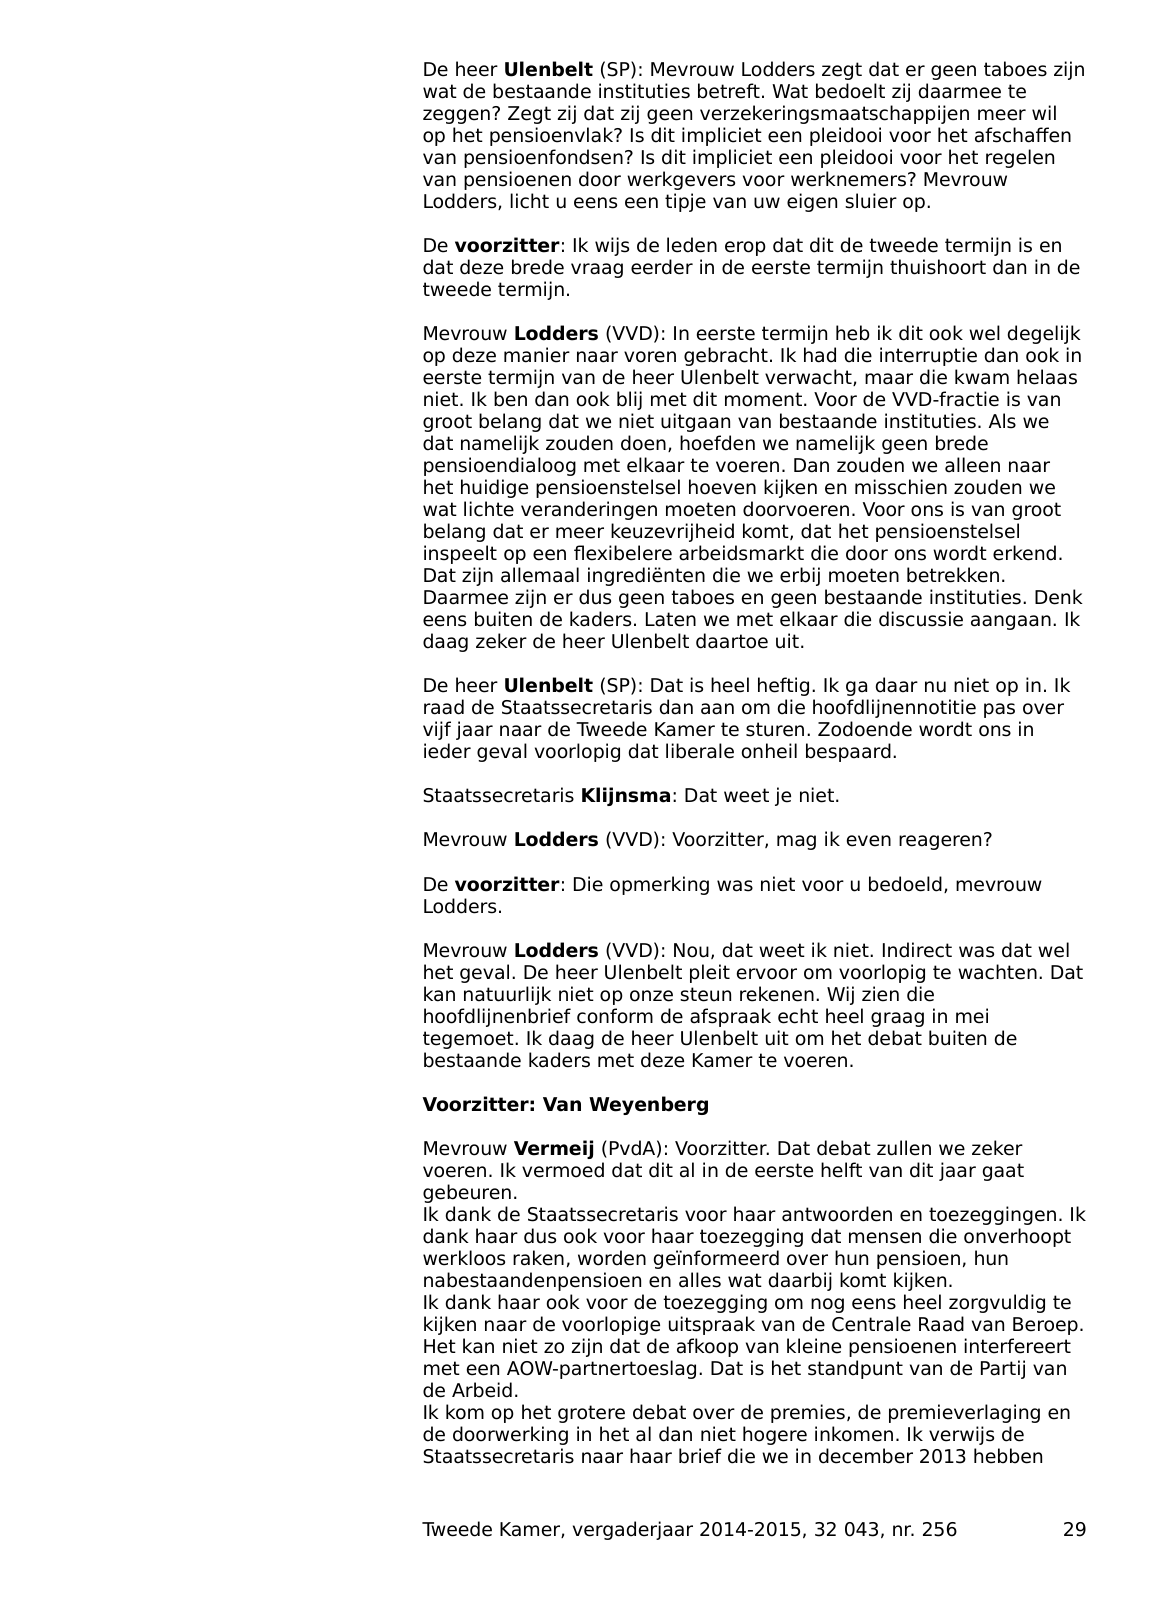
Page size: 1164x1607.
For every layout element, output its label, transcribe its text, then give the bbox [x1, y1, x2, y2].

text Staatssecretaris Klijnsma: Dat weet je niet. [422, 785, 1087, 807]
text Mevrouw Lodders (VVD): Voorzitter, mag ik even reageren? [422, 829, 1087, 851]
text Ik dank haar ook voor de toezegging om nog eens heel zorgvuldig te kijken naar de voorlopige uitspraak van de Centrale Raad van Beroep. Het kan niet zo zijn dat de afkoop van kleine pensioenen interfereert met een AOW-partnertoeslag. Dat is het standpunt van de Partij van de Arbeid. [422, 1292, 1087, 1402]
text De heer Ulenbelt (SP): Mevrouw Lodders zegt dat er geen taboes zijn wat de bestaande instituties betreft. Wat bedoelt zij daarmee te zeggen? Zegt zij dat zij geen verzekeringsmaatschappijen meer wil op het pensioenvlak? Is dit impliciet een pleidooi voor het afschaffen van pensioenfondsen? Is dit impliciet een pleidooi voor het regelen van pensioenen door werkgevers voor werknemers? Mevrouw Lodders, licht u eens een tipje van uw eigen sluier op. [422, 59, 1087, 213]
text Ik dank de Staatssecretaris voor haar antwoorden en toezeggingen. Ik dank haar dus ook voor haar toezegging dat mensen die onverhoopt werkloos raken, worden geïnformeerd over hun pensioen, hun nabestaandenpensioen en alles wat daarbij komt kijken. [422, 1204, 1087, 1292]
text Ik kom op het grotere debat over de premies, de premieverlaging en de doorwerking in het al dan niet hogere inkomen. Ik verwijs de Staatssecretaris naar haar brief die we in december 2013 hebben [422, 1402, 1087, 1468]
text De heer Ulenbelt (SP): Dat is heel heftig. Ik ga daar nu niet op in. Ik raad de Staatssecretaris dan aan om die hoofdlijnennotitie pas over vijf jaar naar de Tweede Kamer te sturen. Zodoende wordt ons in ieder geval voorlopig dat liberale onheil bespaard. [422, 675, 1087, 763]
text Mevrouw Lodders (VVD): In eerste termijn heb ik dit ook wel degelijk op deze manier naar voren gebracht. Ik had die interruptie dan ook in eerste termijn van de heer Ulenbelt verwacht, maar die kwam helaas niet. Ik ben dan ook blij met dit moment. Voor de VVD-fractie is van groot belang dat we niet uitgaan van bestaande instituties. Als we dat namelijk zouden doen, hoefden we namelijk geen brede pensioendialoog met elkaar te voeren. Dan zouden we alleen naar het huidige pensioenstelsel hoeven kijken en misschien zouden we wat lichte veranderingen moeten doorvoeren. Voor ons is van groot belang dat er meer keuzevrijheid komt, dat het pensioenstelsel inspeelt op een flexibelere arbeidsmarkt die door ons wordt erkend. Dat zijn allemaal ingrediënten die we erbij moeten betrekken. Daarmee zijn er dus geen taboes en geen bestaande instituties. Denk eens buiten de kaders. Laten we met elkaar die discussie aangaan. Ik daag zeker de heer Ulenbelt daartoe uit. [422, 323, 1087, 653]
subtitle Voorzitter: Van Weyenberg [422, 1094, 1087, 1116]
text Mevrouw Lodders (VVD): Nou, dat weet ik niet. Indirect was dat wel het geval. De heer Ulenbelt pleit ervoor om voorlopig te wachten. Dat kan natuurlijk niet op onze steun rekenen. Wij zien die hoofdlijnenbrief conform de afspraak echt heel graag in mei tegemoet. Ik daag de heer Ulenbelt uit om het debat buiten de bestaande kaders met deze Kamer te voeren. [422, 940, 1087, 1072]
text De voorzitter: Ik wijs de leden erop dat dit de tweede termijn is en dat deze brede vraag eerder in de eerste termijn thuishoort dan in de tweede termijn. [422, 235, 1087, 301]
text De voorzitter: Die opmerking was niet voor u bedoeld, mevrouw Lodders. [422, 873, 1087, 917]
text Mevrouw Vermeij (PvdA): Voorzitter. Dat debat zullen we zeker voeren. Ik vermoed dat dit al in de eerste helft van dit jaar gaat gebeuren. [422, 1138, 1087, 1204]
